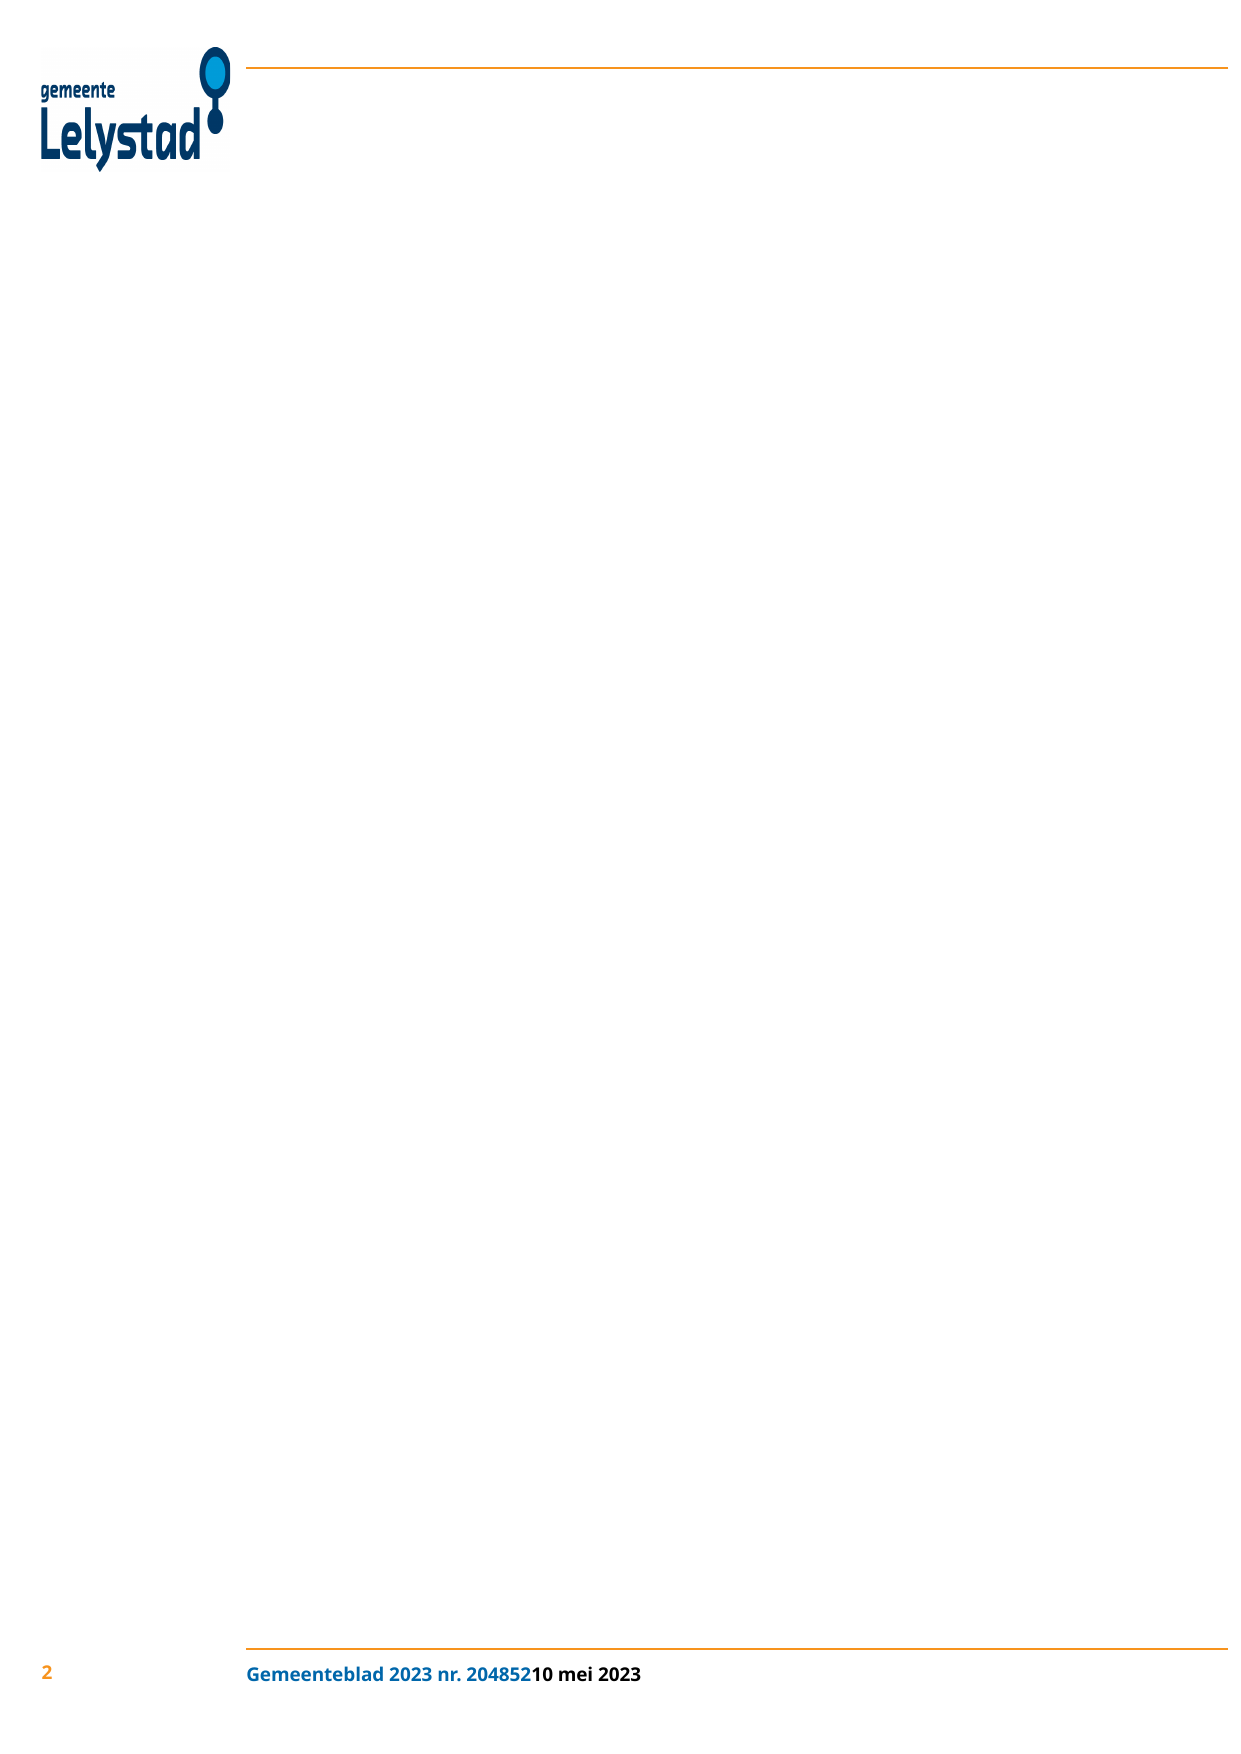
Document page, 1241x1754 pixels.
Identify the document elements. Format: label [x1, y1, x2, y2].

picture [41, 47, 231, 172]
